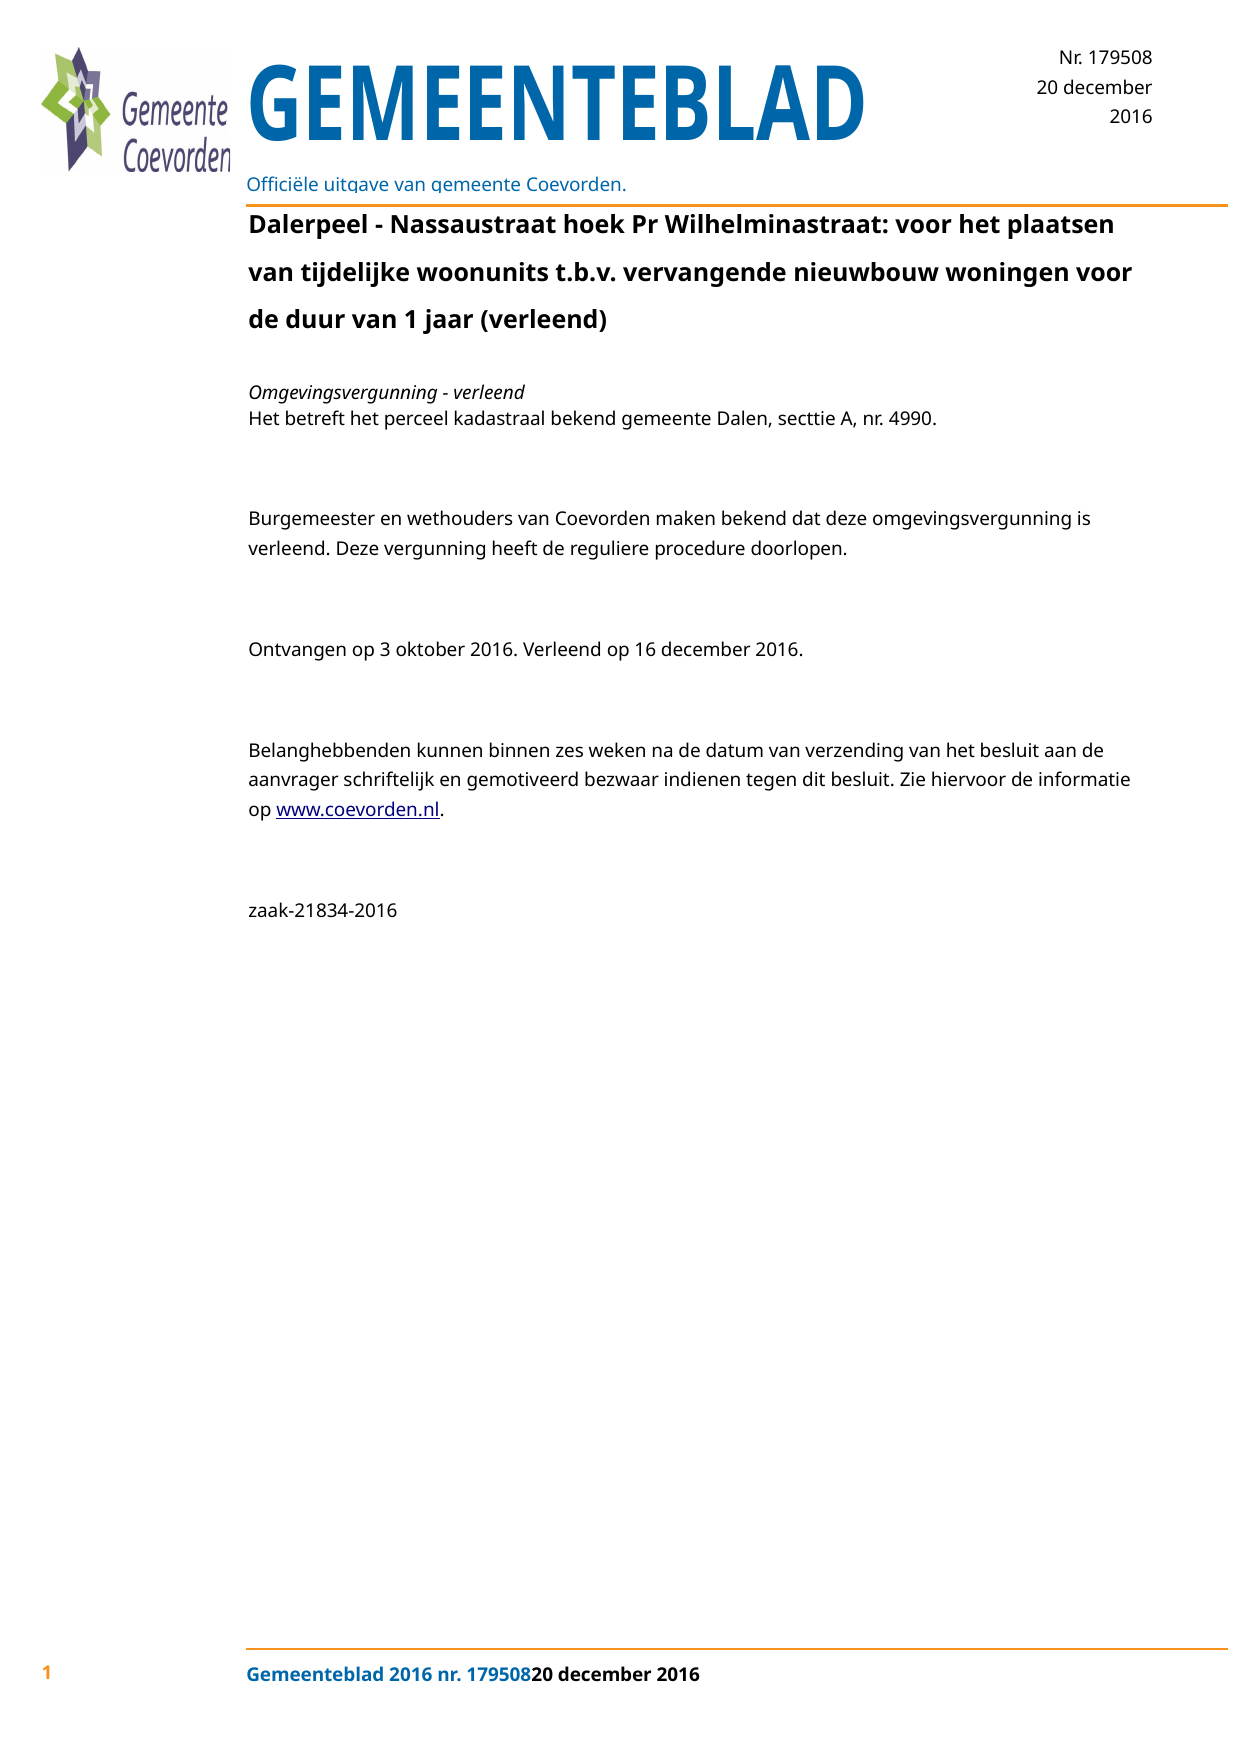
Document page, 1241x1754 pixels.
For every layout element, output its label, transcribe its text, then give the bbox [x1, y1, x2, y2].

text Omgevingsvergunning - verleend [248, 379, 1152, 405]
text Burgemeester en wethouders van Coevorden maken bekend dat deze omgevingsvergunning is verleend. Deze vergunning heeft de reguliere procedure doorlopen. [248, 506, 1152, 561]
text Het betreft het perceel kadastraal bekend gemeente Dalen, secttie A, nr. 4990. [248, 405, 1152, 431]
text Belanghebbenden kunnen binnen zes weken na de datum van verzending van het besluit aan de aanvrager schriftelijk en gemotiveerd bezwaar indienen tegen dit besluit. Zie hiervoor de informatie op www.coevorden.nl. [248, 737, 1152, 822]
picture [41, 47, 231, 172]
text Ontvangen op 3 oktober 2016. Verleend op 16 december 2016. [248, 636, 1152, 662]
text Dalerpeel - Nassaustraat hoek Pr Wilhelminastraat: voor het plaatsen van tijdelijke woonunits t.b.v. vervangende nieuwbouw woningen voor de duur van 1 jaar (verleend) [248, 207, 1152, 336]
text zaak-21834-2016 [248, 897, 1152, 923]
